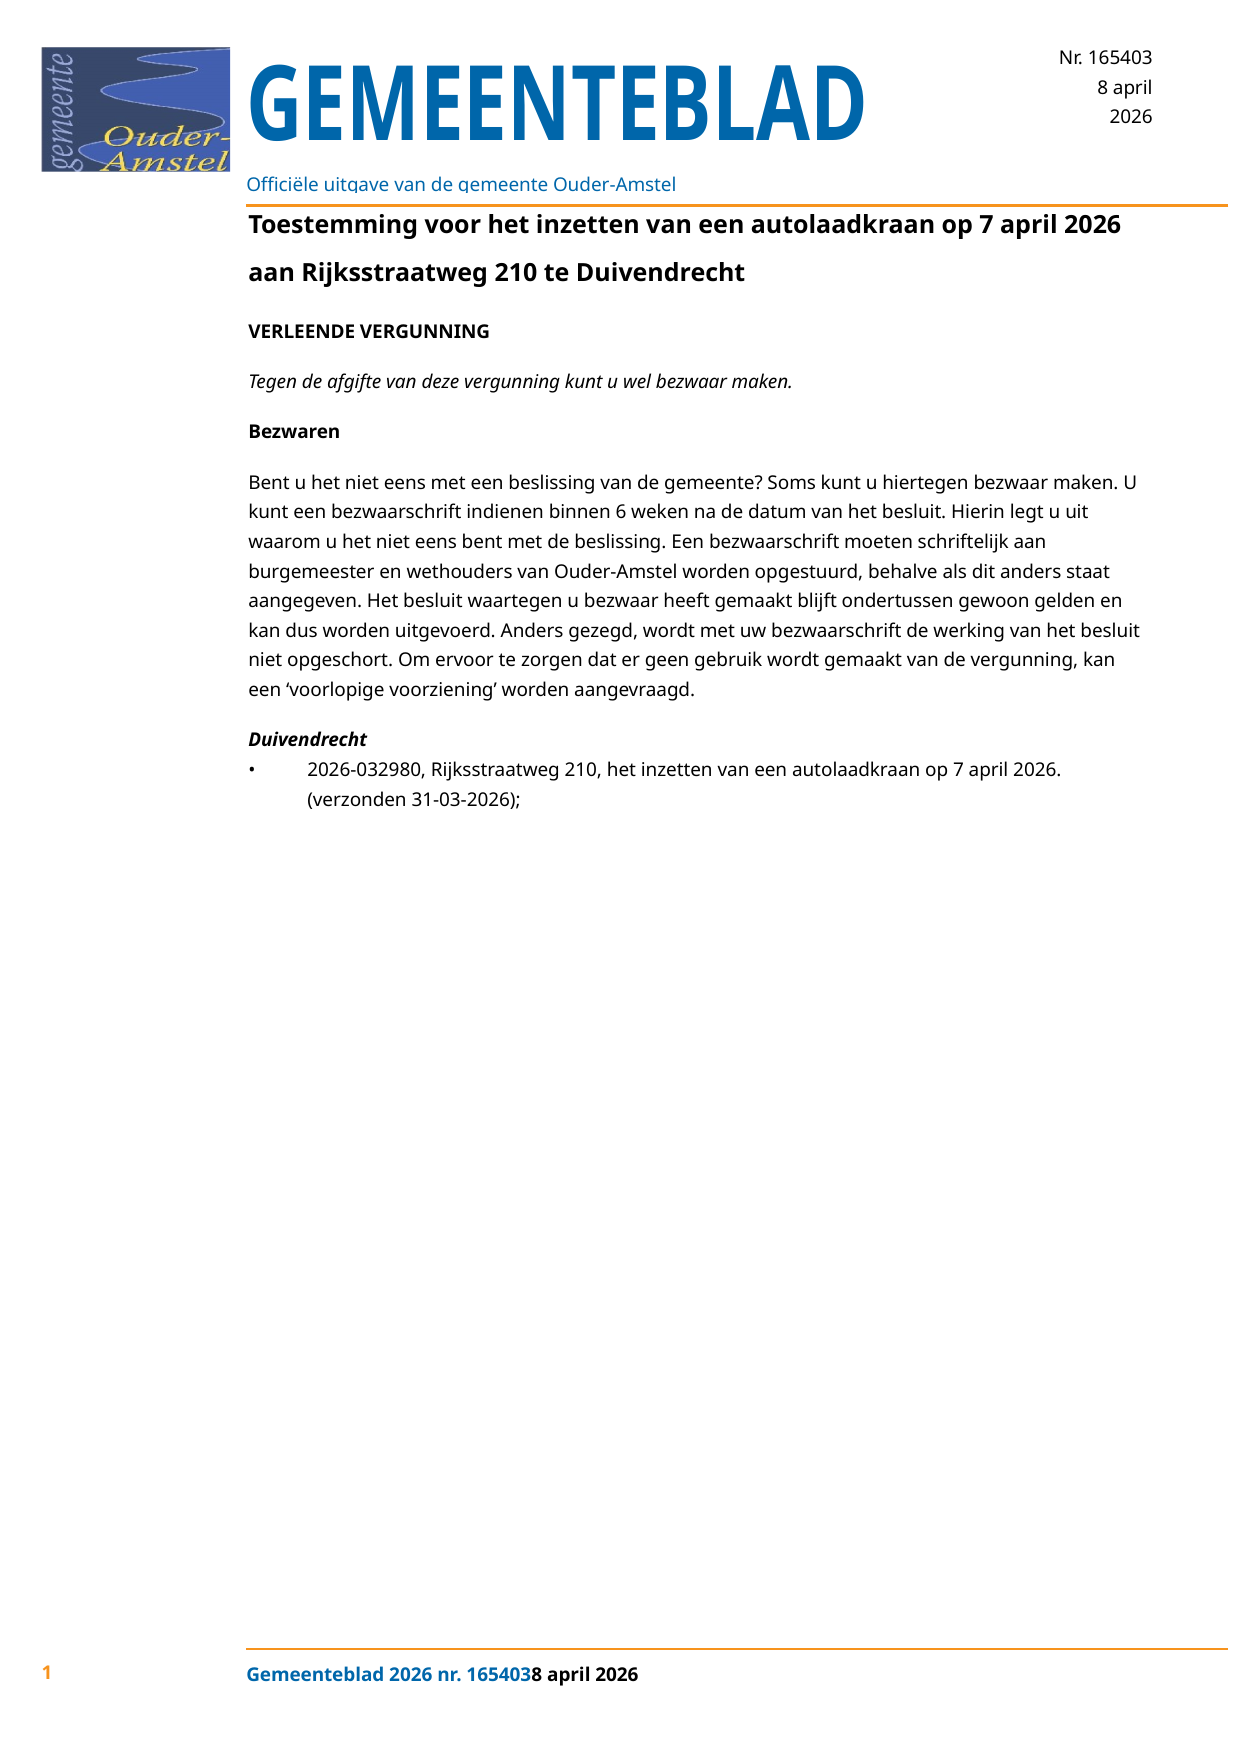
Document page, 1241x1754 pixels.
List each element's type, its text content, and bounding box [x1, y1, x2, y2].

text Duivendrecht [248, 727, 1152, 752]
picture [41, 47, 231, 172]
text Bent u het niet eens met een beslissing van de gemeente? Soms kunt u hiertegen bezwaar maken. U kunt een bezwaarschrift indienen binnen 6 weken na de datum van het besluit. Hierin legt u uit waarom u het niet eens bent met de beslissing. Een bezwaarschrift moeten schriftelijk aan burgemeester en wethouders van Ouder-Amstel worden opgestuurd, behalve als dit anders staat aangegeven. Het besluit waartegen u bezwaar heeft gemaakt blijft ondertussen gewoon gelden en kan dus worden uitgevoerd. Anders gezegd, wordt met uw bezwaarschrift de werking van het besluit niet opgeschort. Om ervoor te zorgen dat er geen gebruik wordt gemaakt van de vergunning, kan een ‘voorlopige voorziening’ worden aangevraagd. [248, 469, 1152, 702]
list 2026-032980, Rijksstraatweg 210, het inzetten van een autolaadkraan op 7 april 2026. (verzonden 31-03-2026); [248, 756, 1152, 812]
text Toestemming voor het inzetten van een autolaadkraan op 7 april 2026 aan Rijksstraatweg 210 te Duivendrecht [248, 207, 1152, 288]
text Tegen de afgifte van deze vergunning kunt u wel bezwaar maken. [248, 368, 1152, 394]
text Bezwaren [248, 419, 1152, 444]
text VERLEENDE VERGUNNING [248, 318, 1152, 344]
